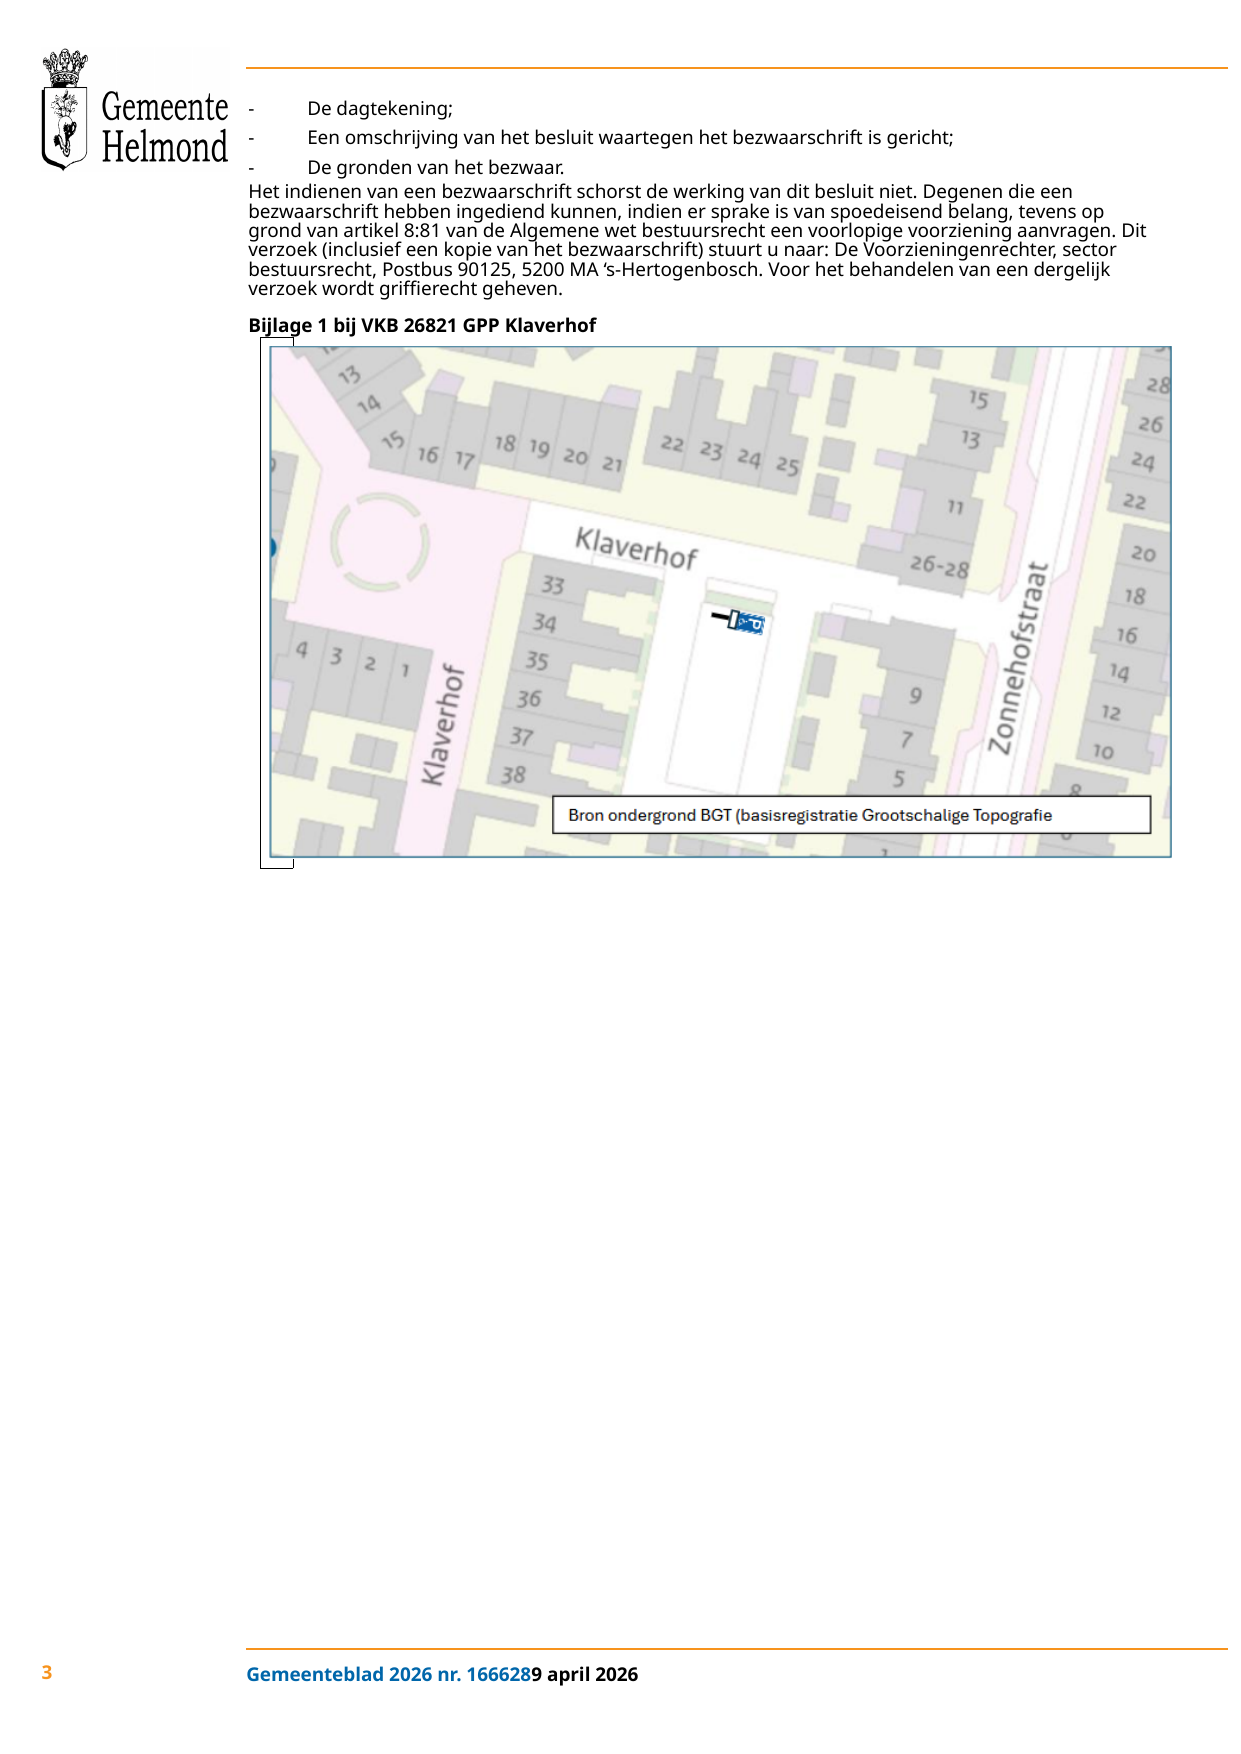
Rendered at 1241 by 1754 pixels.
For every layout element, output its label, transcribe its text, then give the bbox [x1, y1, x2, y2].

picture [41, 47, 231, 172]
text Bijlage 1 bij VKB 26821 GPP Klaverhof [248, 317, 1152, 336]
list Een omschrijving van het besluit waartegen het bezwaarschrift is gericht; [248, 124, 1152, 150]
list De dagtekening; [248, 95, 1152, 121]
text Het indienen van een bezwaarschrift schorst de werking van dit besluit niet. Degenen die een bezwaarschrift hebben ingediend kunnen, indien er sprake is van spoedeisend belang, tevens op grond van artikel 8:81 van de Algemene wet bestuursrecht een voorlopige voorziening aanvragen. Dit verzoek (inclusief een kopie van het bezwaarschrift) stuurt u naar: De Voorzieningenrechter, sector bestuursrecht, Postbus 90125, 5200 MA ‘s-Hertogenbosch. Voor het behandelen van een dergelijk verzoek wordt griffierecht geheven. [248, 183, 1152, 299]
list De gronden van het bezwaar. [248, 154, 1152, 180]
picture [268, 346, 1173, 859]
